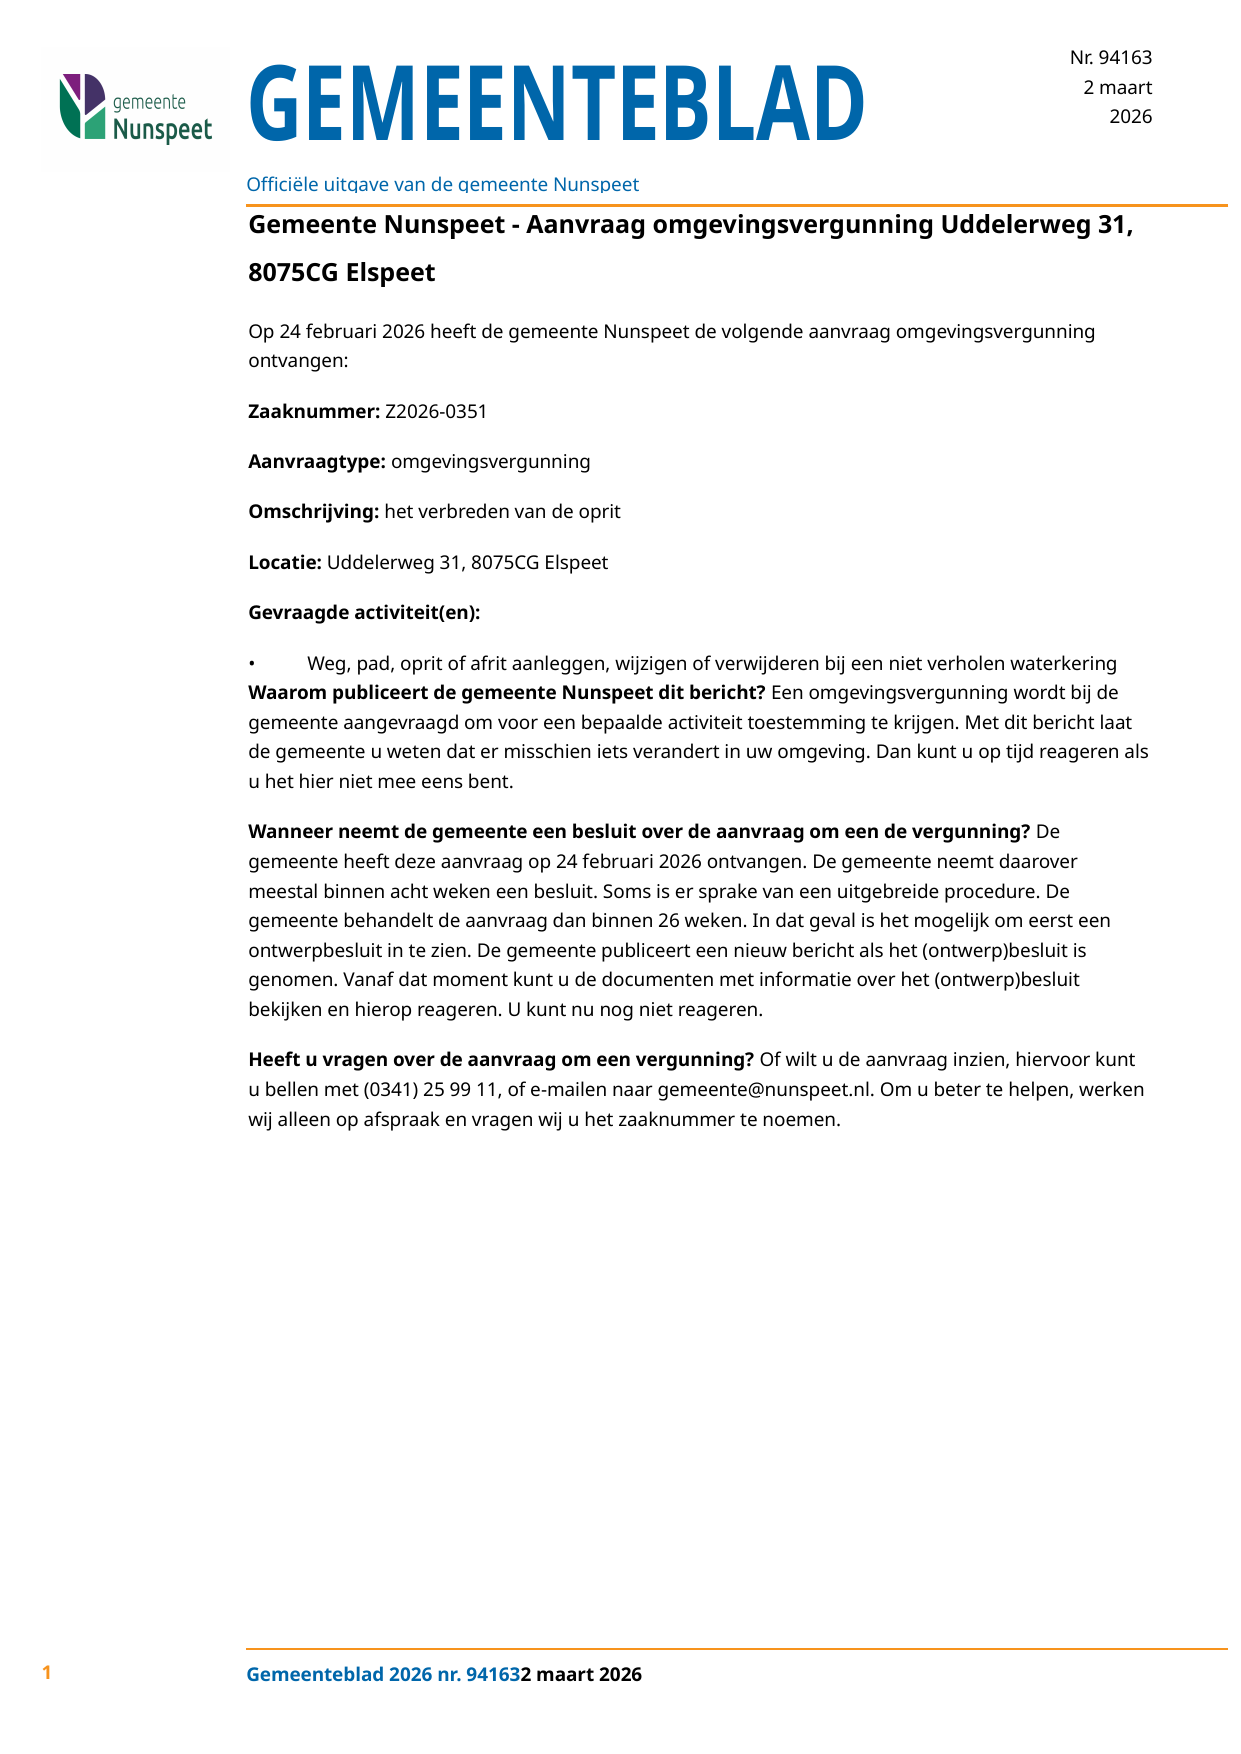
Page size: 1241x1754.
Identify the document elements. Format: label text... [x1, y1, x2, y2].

text Zaaknummer: Z2026-0351 [248, 398, 1152, 424]
text Omschrijving: het verbreden van de oprit [248, 499, 1152, 524]
text Op 24 februari 2026 heeft de gemeente Nunspeet de volgende aanvraag omgevingsvergunning ontvangen: [248, 318, 1152, 373]
text Heeft u vragen over de aanvraag om een vergunning? Of wilt u de aanvraag inzien, hiervoor kunt u bellen met (0341) 25 99 11, of e-mailen naar gemeente@nunspeet.nl. Om u beter te helpen, werken wij alleen op afspraak en vragen wij u het zaaknummer te noemen. [248, 1047, 1152, 1132]
picture [41, 47, 231, 172]
text Waarom publiceert de gemeente Nunspeet dit bericht? Een omgevingsvergunning wordt bij de gemeente aangevraagd om voor een bepaalde activiteit toestemming te krijgen. Met dit bericht laat de gemeente u weten dat er misschien iets verandert in uw omgeving. Dan kunt u op tijd reageren als u het hier niet mee eens bent. [248, 679, 1152, 794]
text Wanneer neemt de gemeente een besluit over de aanvraag om een de vergunning? De gemeente heeft deze aanvraag op 24 februari 2026 ontvangen. De gemeente neemt daarover meestal binnen acht weken een besluit. Soms is er sprake van een uitgebreide procedure. De gemeente behandelt de aanvraag dan binnen 26 weken. In dat geval is het mogelijk om eerst een ontwerpbesluit in te zien. De gemeente publiceert een nieuw bericht als het (ontwerp)besluit is genomen. Vanaf dat moment kunt u de documenten met informatie over het (ontwerp)besluit bekijken en hierop reageren. U kunt nu nog niet reageren. [248, 819, 1152, 1022]
text Gevraagde activiteit(en): [248, 599, 1152, 625]
list Weg, pad, oprit of afrit aanleggen, wijzigen of verwijderen bij een niet verholen waterkering [248, 650, 1152, 676]
text Aanvraagtype: omgevingsvergunning [248, 448, 1152, 474]
text Gemeente Nunspeet - Aanvraag omgevingsvergunning Uddelerweg 31, 8075CG Elspeet [248, 207, 1152, 288]
text Locatie: Uddelerweg 31, 8075CG Elspeet [248, 549, 1152, 575]
